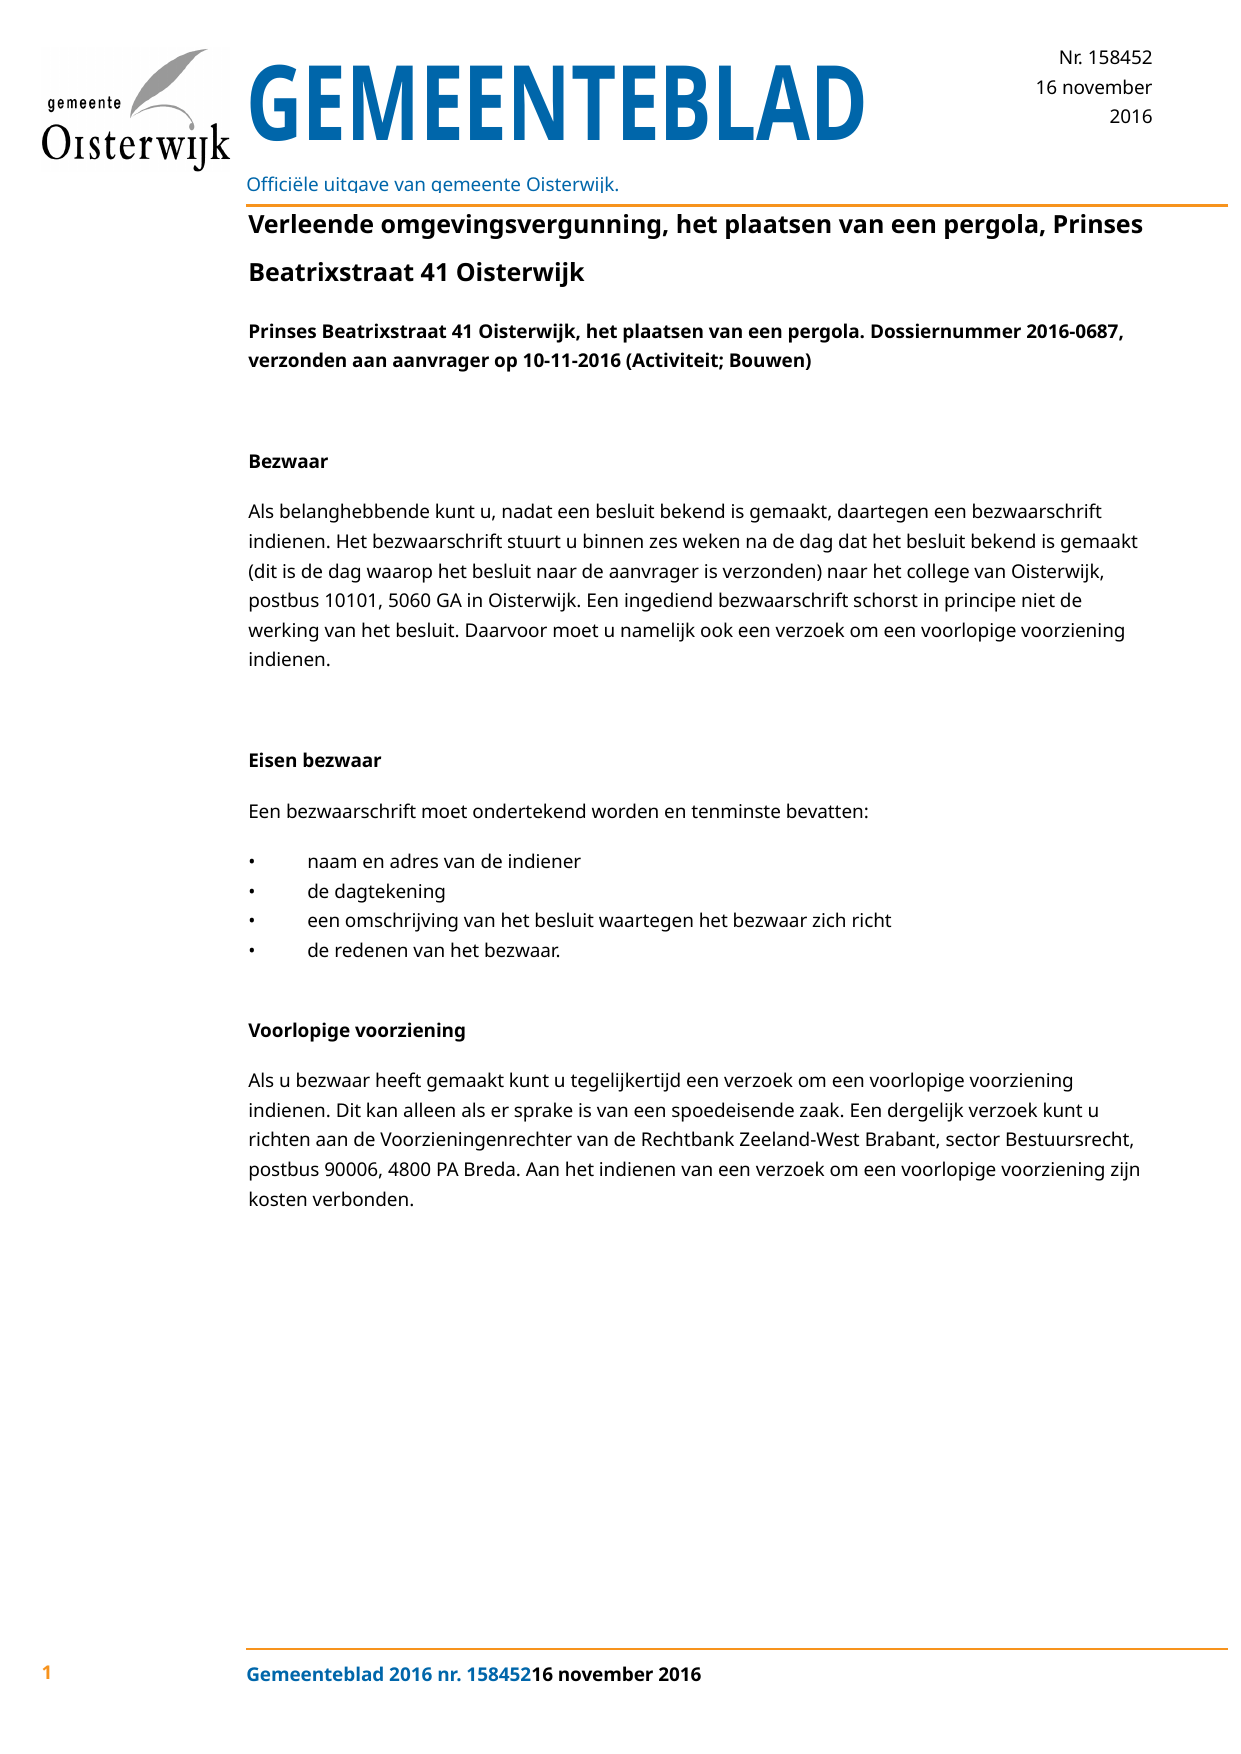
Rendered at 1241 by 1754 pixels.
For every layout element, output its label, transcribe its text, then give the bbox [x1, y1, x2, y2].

text Bezwaar [248, 448, 1152, 474]
text Als belanghebbende kunt u, nadat een besluit bekend is gemaakt, daartegen een bezwaarschrift indienen. Het bezwaarschrift stuurt u binnen zes weken na de dag dat het besluit bekend is gemaakt (dit is de dag waarop het besluit naar de aanvrager is verzonden) naar het college van Oisterwijk, postbus 10101, 5060 GA in Oisterwijk. Een ingediend bezwaarschrift schorst in principe niet de werking van het besluit. Daarvoor moet u namelijk ook een verzoek om een voorlopige voorziening indienen. [248, 499, 1152, 672]
text Voorlopige voorziening [248, 1017, 1152, 1043]
list de redenen van het bezwaar. [248, 937, 1152, 963]
text Een bezwaarschrift moet ondertekend worden en tenminste bevatten: [248, 798, 1152, 824]
text Prinses Beatrixstraat 41 Oisterwijk, het plaatsen van een pergola. Dossiernummer 2016-0687, verzonden aan aanvrager op 10-11-2016 (Activiteit; Bouwen) [248, 318, 1152, 373]
picture [41, 47, 231, 172]
list naam en adres van de indiener [248, 848, 1152, 874]
list een omschrijving van het besluit waartegen het bezwaar zich richt [248, 907, 1152, 933]
text Eisen bezwaar [248, 747, 1152, 773]
text Als u bezwaar heeft gemaakt kunt u tegelijkertijd een verzoek om een voorlopige voorziening indienen. Dit kan alleen als er sprake is van een spoedeisende zaak. Een dergelijk verzoek kunt u richten aan de Voorzieningenrechter van de Rechtbank Zeeland-West Brabant, sector Bestuursrecht, postbus 90006, 4800 PA Breda. Aan het indienen van een verzoek om een voorlopige voorziening zijn kosten verbonden. [248, 1067, 1152, 1212]
list de dagtekening [248, 878, 1152, 904]
text Verleende omgevingsvergunning, het plaatsen van een pergola, Prinses Beatrixstraat 41 Oisterwijk [248, 207, 1152, 288]
